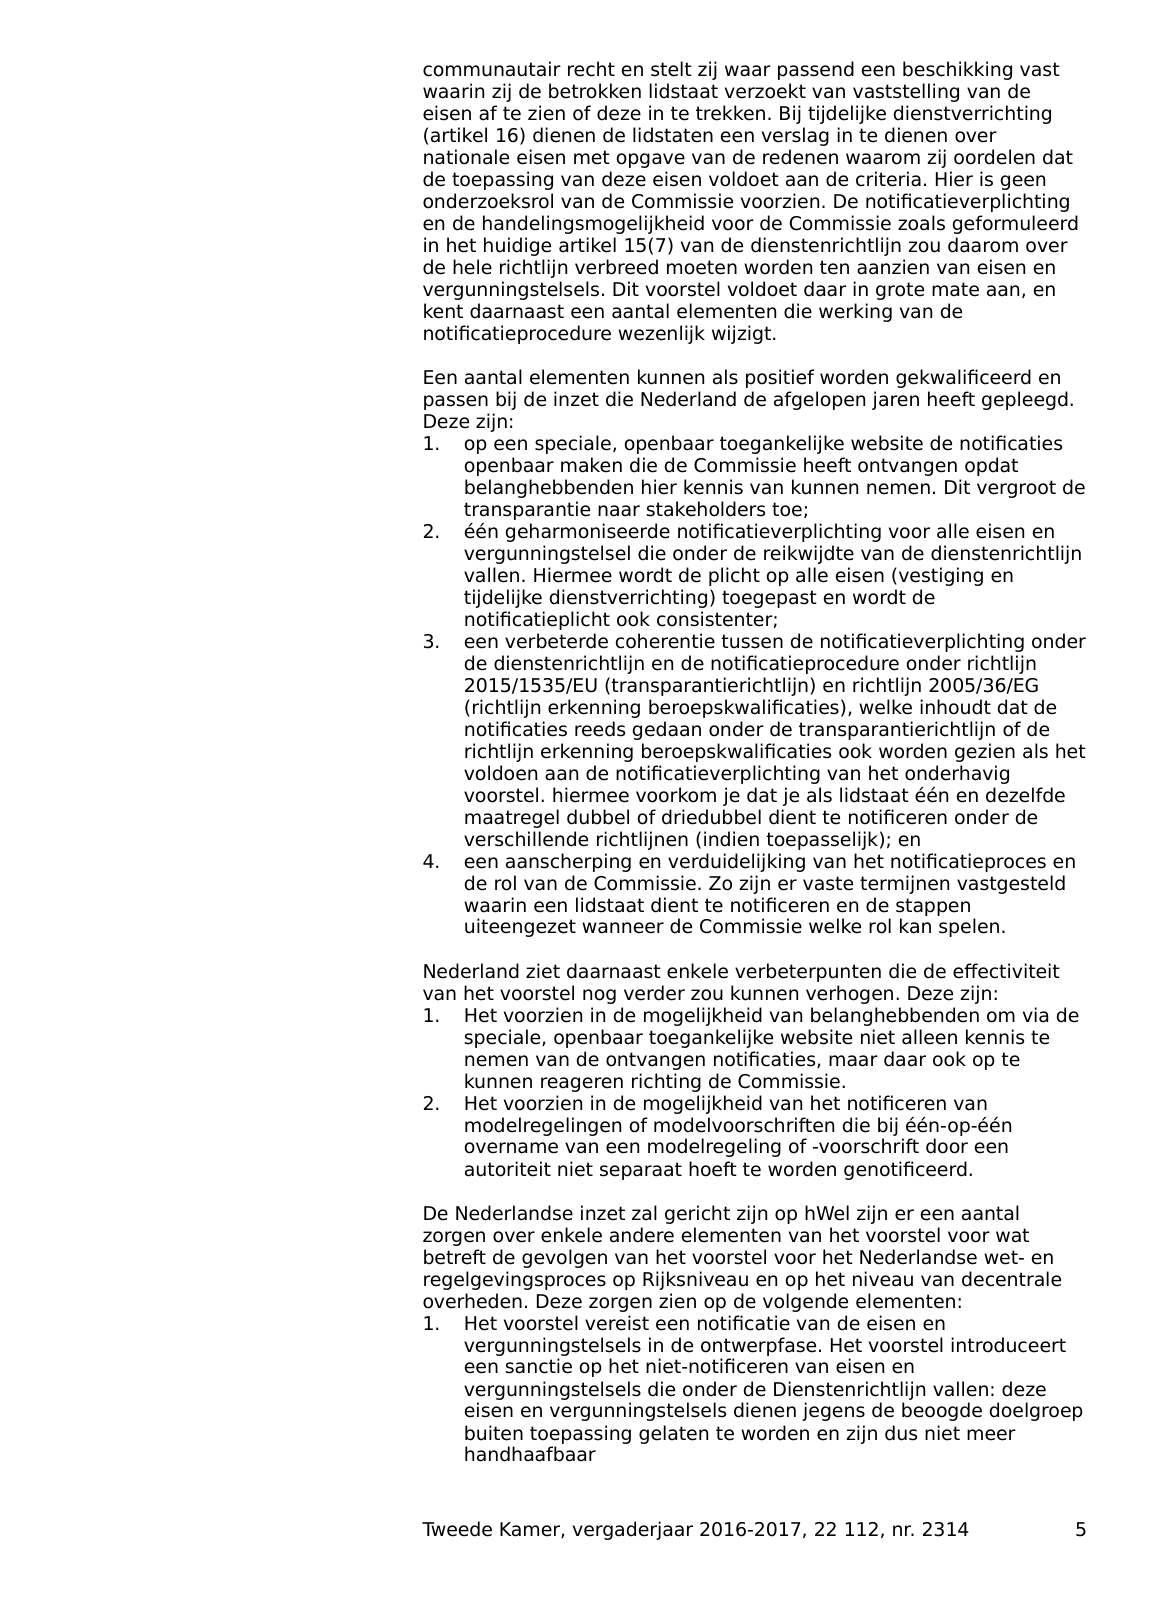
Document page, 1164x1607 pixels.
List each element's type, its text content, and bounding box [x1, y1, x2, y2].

text 2. Het voorzien in de mogelijkheid van het notificeren van modelregelingen of modelvoorschriften die bij één-op-één overname van een modelregeling of -voorschrift door een autoriteit niet separaat hoeft te worden genotificeerd. [422, 1092, 1087, 1180]
text 2. één geharmoniseerde notificatieverplichting voor alle eisen en vergunningstelsel die onder de reikwijdte van de dienstenrichtlijn vallen. Hiermee wordt de plicht op alle eisen (vestiging en tijdelijke dienstverrichting) toegepast en wordt de notificatieplicht ook consistenter; [422, 521, 1087, 631]
text Een aantal elementen kunnen als positief worden gekwalificeerd en passen bij de inzet die Nederland de afgelopen jaren heeft gepleegd. Deze zijn: [422, 367, 1087, 433]
text 3. een verbeterde coherentie tussen de notificatieverplichting onder de dienstenrichtlijn en de notificatieprocedure onder richtlijn 2015/1535/EU (transparantierichtlijn) en richtlijn 2005/36/EG (richtlijn erkenning beroepskwalificaties), welke inhoudt dat de notificaties reeds gedaan onder de transparantierichtlijn of de richtlijn erkenning beroepskwalificaties ook worden gezien als het voldoen aan de notificatieverplichting van het onderhavig voorstel. hiermee voorkom je dat je als lidstaat één en dezelfde maatregel dubbel of driedubbel dient te notificeren onder de verschillende richtlijnen (indien toepasselijk); en [422, 631, 1087, 851]
text 1. Het voorstel vereist een notificatie van de eisen en vergunningstelsels in de ontwerpfase. Het voorstel introduceert een sanctie op het niet-notificeren van eisen en vergunningstelsels die onder de Dienstenrichtlijn vallen: deze eisen en vergunningstelsels dienen jegens de beoogde doelgroep buiten toepassing gelaten te worden en zijn dus niet meer handhaafbaar [422, 1312, 1087, 1466]
text 4. een aanscherping en verduidelijking van het notificatieproces en de rol van de Commissie. Zo zijn er vaste termijnen vastgesteld waarin een lidstaat dient te notificeren en de stappen uiteengezet wanneer de Commissie welke rol kan spelen. [422, 851, 1087, 938]
text 1. Het voorzien in de mogelijkheid van belanghebbenden om via de speciale, openbaar toegankelijke website niet alleen kennis te nemen van de ontvangen notificaties, maar daar ook op te kunnen reageren richting de Commissie. [422, 1004, 1087, 1092]
text 1. op een speciale, openbaar toegankelijke website de notificaties openbaar maken die de Commissie heeft ontvangen opdat belanghebbenden hier kennis van kunnen nemen. Dit vergroot de transparantie naar stakeholders toe; [422, 433, 1087, 521]
text Nederland ziet daarnaast enkele verbeterpunten die de effectiviteit van het voorstel nog verder zou kunnen verhogen. Deze zijn: [422, 961, 1087, 1004]
text De Nederlandse inzet zal gericht zijn op hWel zijn er een aantal zorgen over enkele andere elementen van het voorstel voor wat betreft de gevolgen van het voorstel voor het Nederlandse wet- en regelgevingsproces op Rijksniveau en op het niveau van decentrale overheden. Deze zorgen zien op de volgende elementen: [422, 1203, 1087, 1312]
text communautair recht en stelt zij waar passend een beschikking vast waarin zij de betrokken lidstaat verzoekt van vaststelling van de eisen af te zien of deze in te trekken. Bij tijdelijke dienstverrichting (artikel 16) dienen de lidstaten een verslag in te dienen over nationale eisen met opgave van de redenen waarom zij oordelen dat de toepassing van deze eisen voldoet aan de criteria. Hier is geen onderzoeksrol van de Commissie voorzien. De notificatieverplichting en de handelingsmogelijkheid voor de Commissie zoals geformuleerd in het huidige artikel 15(7) van de dienstenrichtlijn zou daarom over de hele richtlijn verbreed moeten worden ten aanzien van eisen en vergunningstelsels. Dit voorstel voldoet daar in grote mate aan, en kent daarnaast een aantal elementen die werking van de notificatieprocedure wezenlijk wijzigt. [422, 59, 1087, 345]
